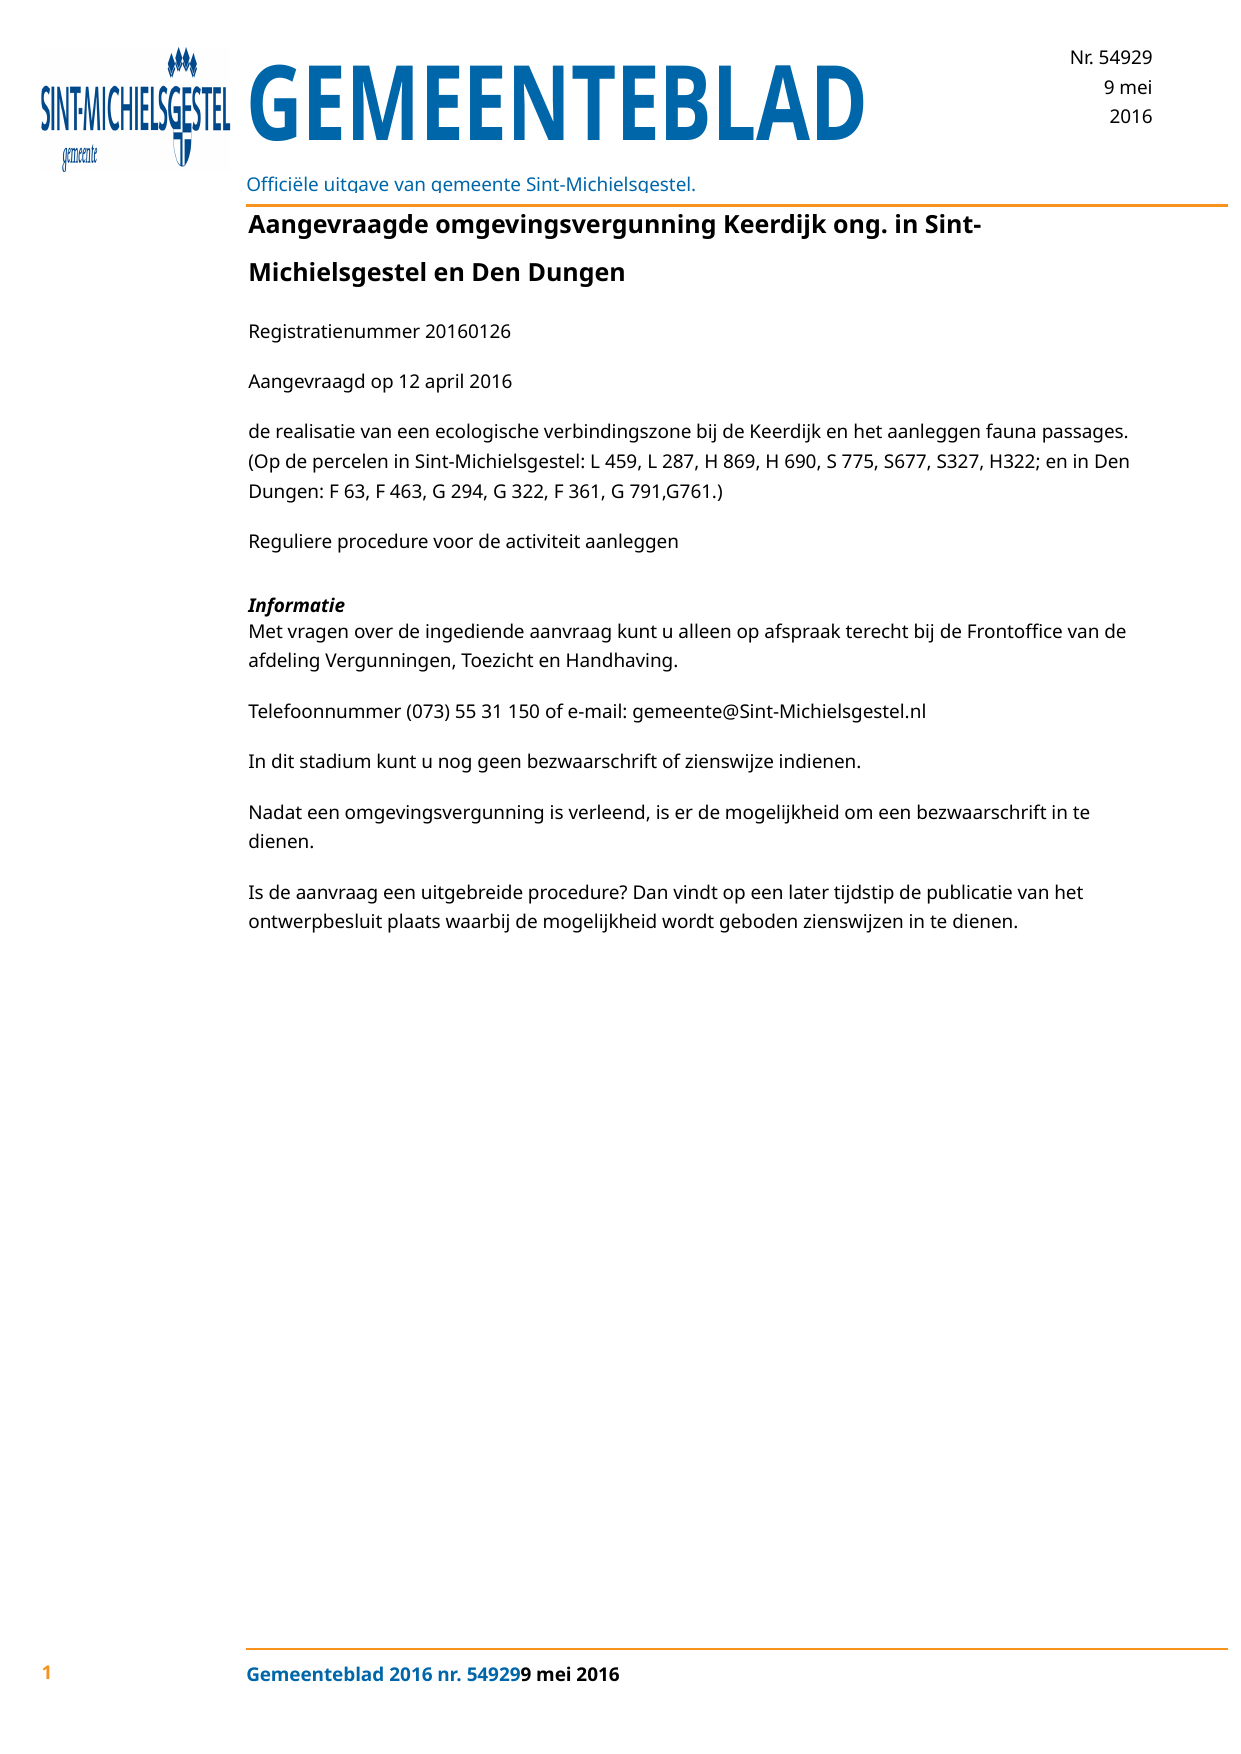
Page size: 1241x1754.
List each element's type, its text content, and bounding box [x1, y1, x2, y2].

text Informatie [248, 592, 1152, 618]
text Is de aanvraag een uitgebreide procedure? Dan vindt op een later tijdstip de publicatie van het ontwerpbesluit plaats waarbij de mogelijkheid wordt geboden zienswijzen in te dienen. [248, 879, 1152, 934]
text In dit stadium kunt u nog geen bezwaarschrift of zienswijze indienen. [248, 748, 1152, 774]
text Aangevraagd op 12 april 2016 [248, 368, 1152, 394]
text Telefoonnummer (073) 55 31 150 of e-mail: gemeente@Sint-Michielsgestel.nl [248, 698, 1152, 724]
text Reguliere procedure voor de activiteit aanleggen [248, 528, 1152, 554]
picture [41, 47, 231, 172]
text Met vragen over de ingediende aanvraag kunt u alleen op afspraak terecht bij de Frontoffice van de afdeling Vergunningen, Toezicht en Handhaving. [248, 618, 1152, 673]
text Nadat een omgevingsvergunning is verleend, is er de mogelijkheid om een bezwaarschrift in te dienen. [248, 799, 1152, 854]
text Registratienummer 20160126 [248, 318, 1152, 344]
text de realisatie van een ecologische verbindingszone bij de Keerdijk en het aanleggen fauna passages.(Op de percelen in Sint-Michielsgestel: L 459, L 287, H 869, H 690, S 775, S677, S327, H322; en in Den Dungen: F 63, F 463, G 294, G 322, F 361, G 791,G761.) [248, 419, 1152, 504]
text Aangevraagde omgevingsvergunning Keerdijk ong. in Sint-Michielsgestel en Den Dungen [248, 207, 1152, 288]
